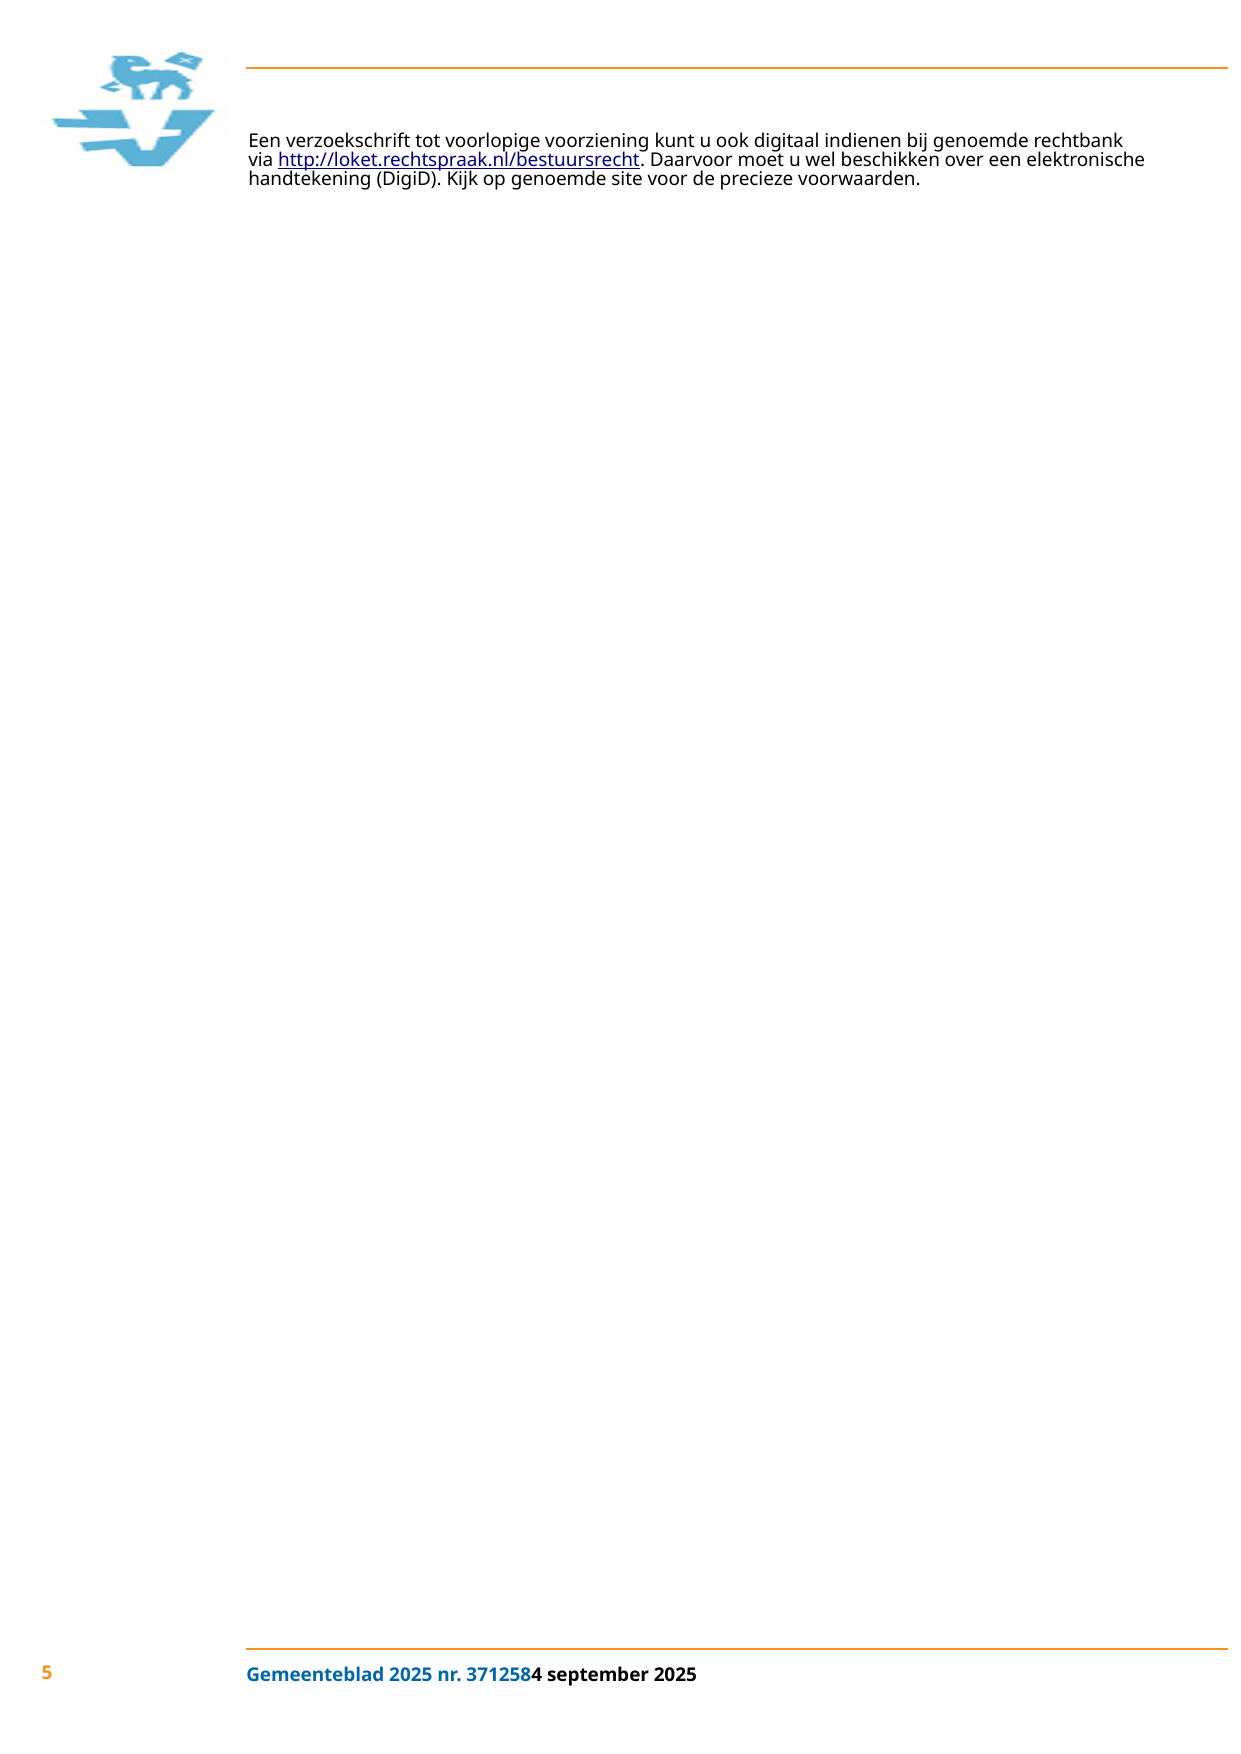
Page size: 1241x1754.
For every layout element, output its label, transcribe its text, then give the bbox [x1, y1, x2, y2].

text Een verzoekschrift tot voorlopige voorziening kunt u ook digitaal indienen bij genoemde rechtbank via http://loket.rechtspraak.nl/bestuursrecht. Daarvoor moet u wel beschikken over een elektronische handtekening (DigiD). Kijk op genoemde site voor de precieze voorwaarden. [248, 132, 1152, 189]
picture [41, 47, 231, 172]
